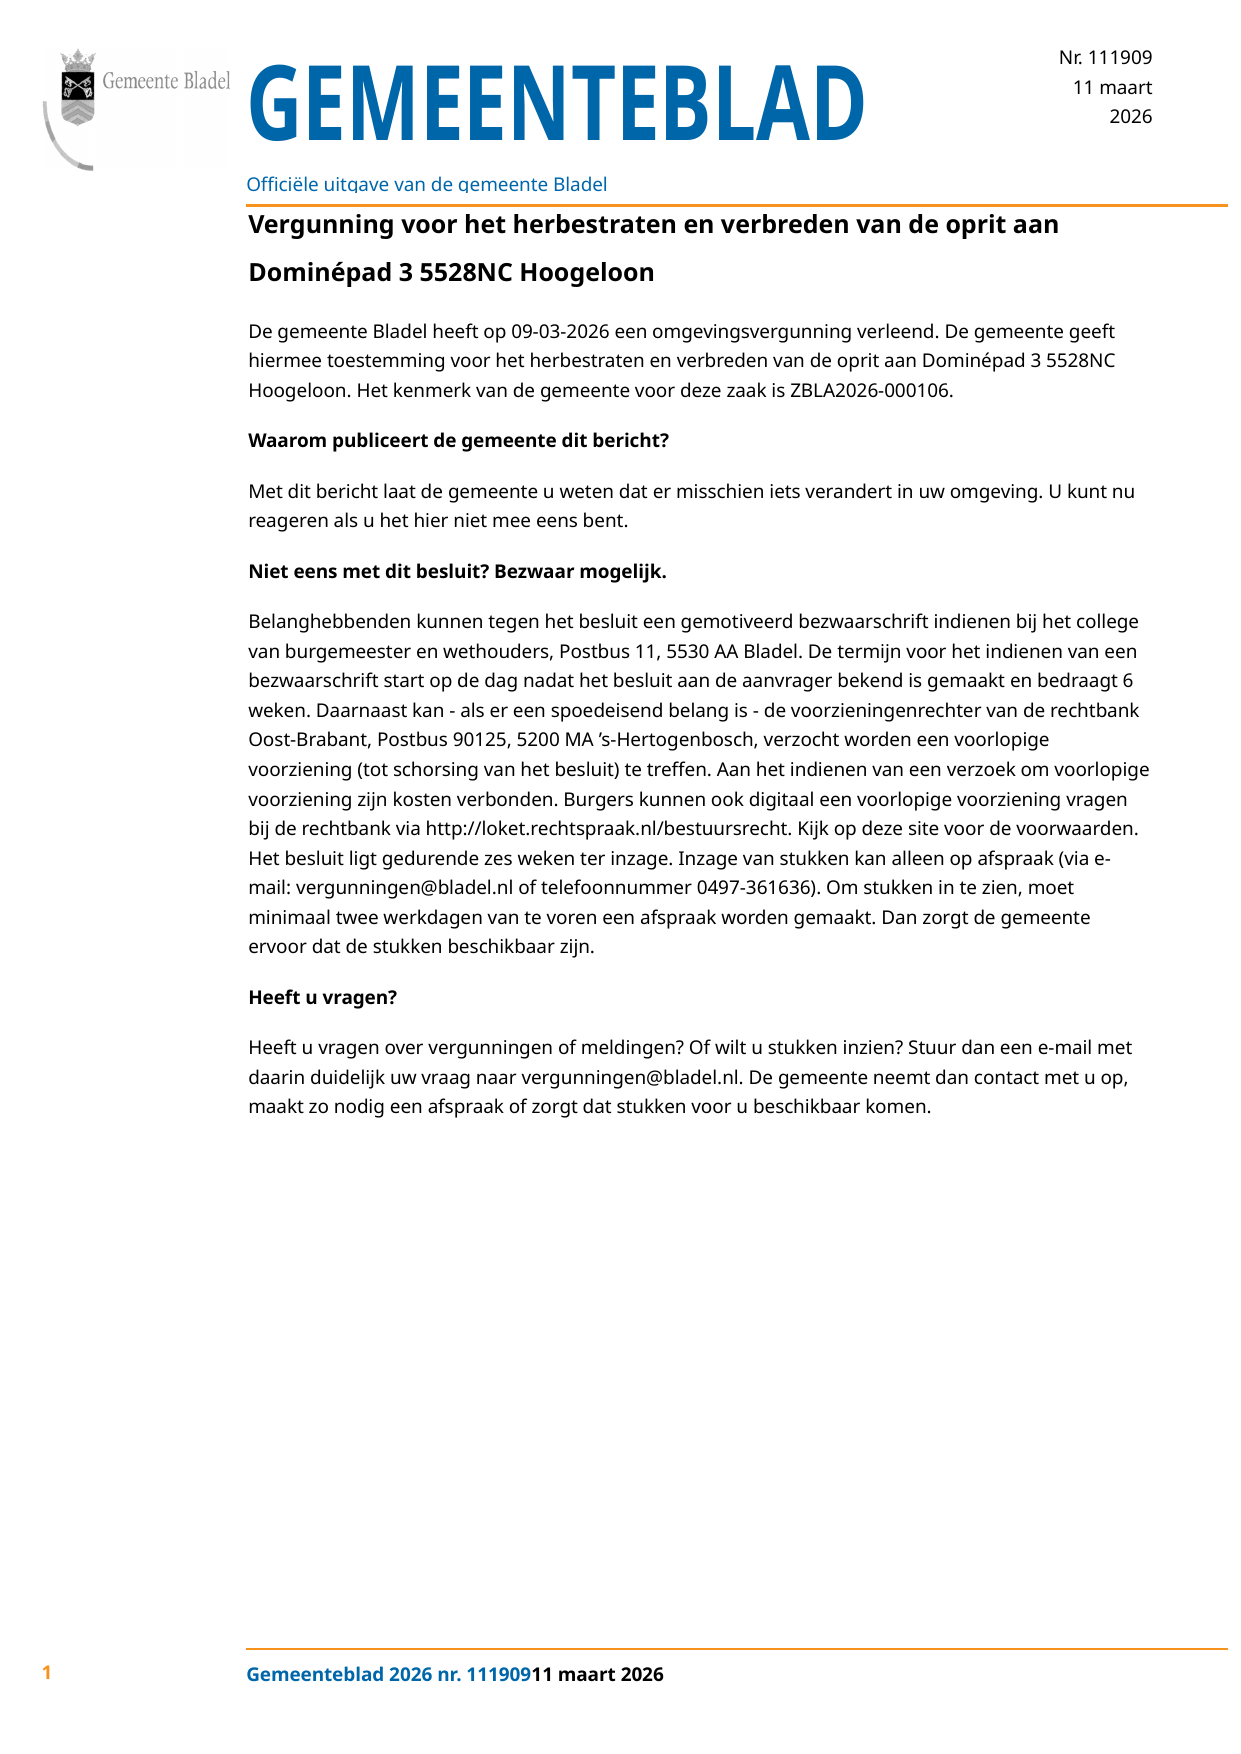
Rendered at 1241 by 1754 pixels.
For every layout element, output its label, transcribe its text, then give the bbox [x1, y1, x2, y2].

text Niet eens met dit besluit? Bezwaar mogelijk. [248, 558, 1152, 584]
text Vergunning voor het herbestraten en verbreden van de oprit aan Dominépad 3 5528NC Hoogeloon [248, 207, 1152, 288]
text De gemeente Bladel heeft op 09-03-2026 een omgevingsvergunning verleend. De gemeente geeft hiermee toestemming voor het herbestraten en verbreden van de oprit aan Dominépad 3 5528NC Hoogeloon. Het kenmerk van de gemeente voor deze zaak is ZBLA2026-000106. [248, 318, 1152, 403]
text Met dit bericht laat de gemeente u weten dat er misschien iets verandert in uw omgeving. U kunt nu reageren als u het hier niet mee eens bent. [248, 478, 1152, 533]
text Heeft u vragen over vergunningen of meldingen? Of wilt u stukken inzien? Stuur dan een e-mail met daarin duidelijk uw vraag naar vergunningen@bladel.nl. De gemeente neemt dan contact met u op, maakt zo nodig een afspraak of zorgt dat stukken voor u beschikbaar komen. [248, 1034, 1152, 1119]
text Belanghebbenden kunnen tegen het besluit een gemotiveerd bezwaarschrift indienen bij het college van burgemeester en wethouders, Postbus 11, 5530 AA Bladel. De termijn voor het indienen van een bezwaarschrift start op de dag nadat het besluit aan de aanvrager bekend is gemaakt en bedraagt 6 weken. Daarnaast kan - als er een spoedeisend belang is - de voorzieningenrechter van de rechtbank Oost-Brabant, Postbus 90125, 5200 MA ’s-Hertogenbosch, verzocht worden een voorlopige voorziening (tot schorsing van het besluit) te treffen. Aan het indienen van een verzoek om voorlopige voorziening zijn kosten verbonden. Burgers kunnen ook digitaal een voorlopige voorziening vragen bij de rechtbank via http://loket.rechtspraak.nl/bestuursrecht. Kijk op deze site voor de voorwaarden. Het besluit ligt gedurende zes weken ter inzage. Inzage van stukken kan alleen op afspraak (via e-mail: vergunningen@bladel.nl of telefoonnummer 0497-361636). Om stukken in te zien, moet minimaal twee werkdagen van te voren een afspraak worden gemaakt. Dan zorgt de gemeente ervoor dat de stukken beschikbaar zijn. [248, 608, 1152, 959]
picture [41, 47, 231, 172]
text Heeft u vragen? [248, 984, 1152, 1010]
text Waarom publiceert de gemeente dit bericht? [248, 427, 1152, 453]
